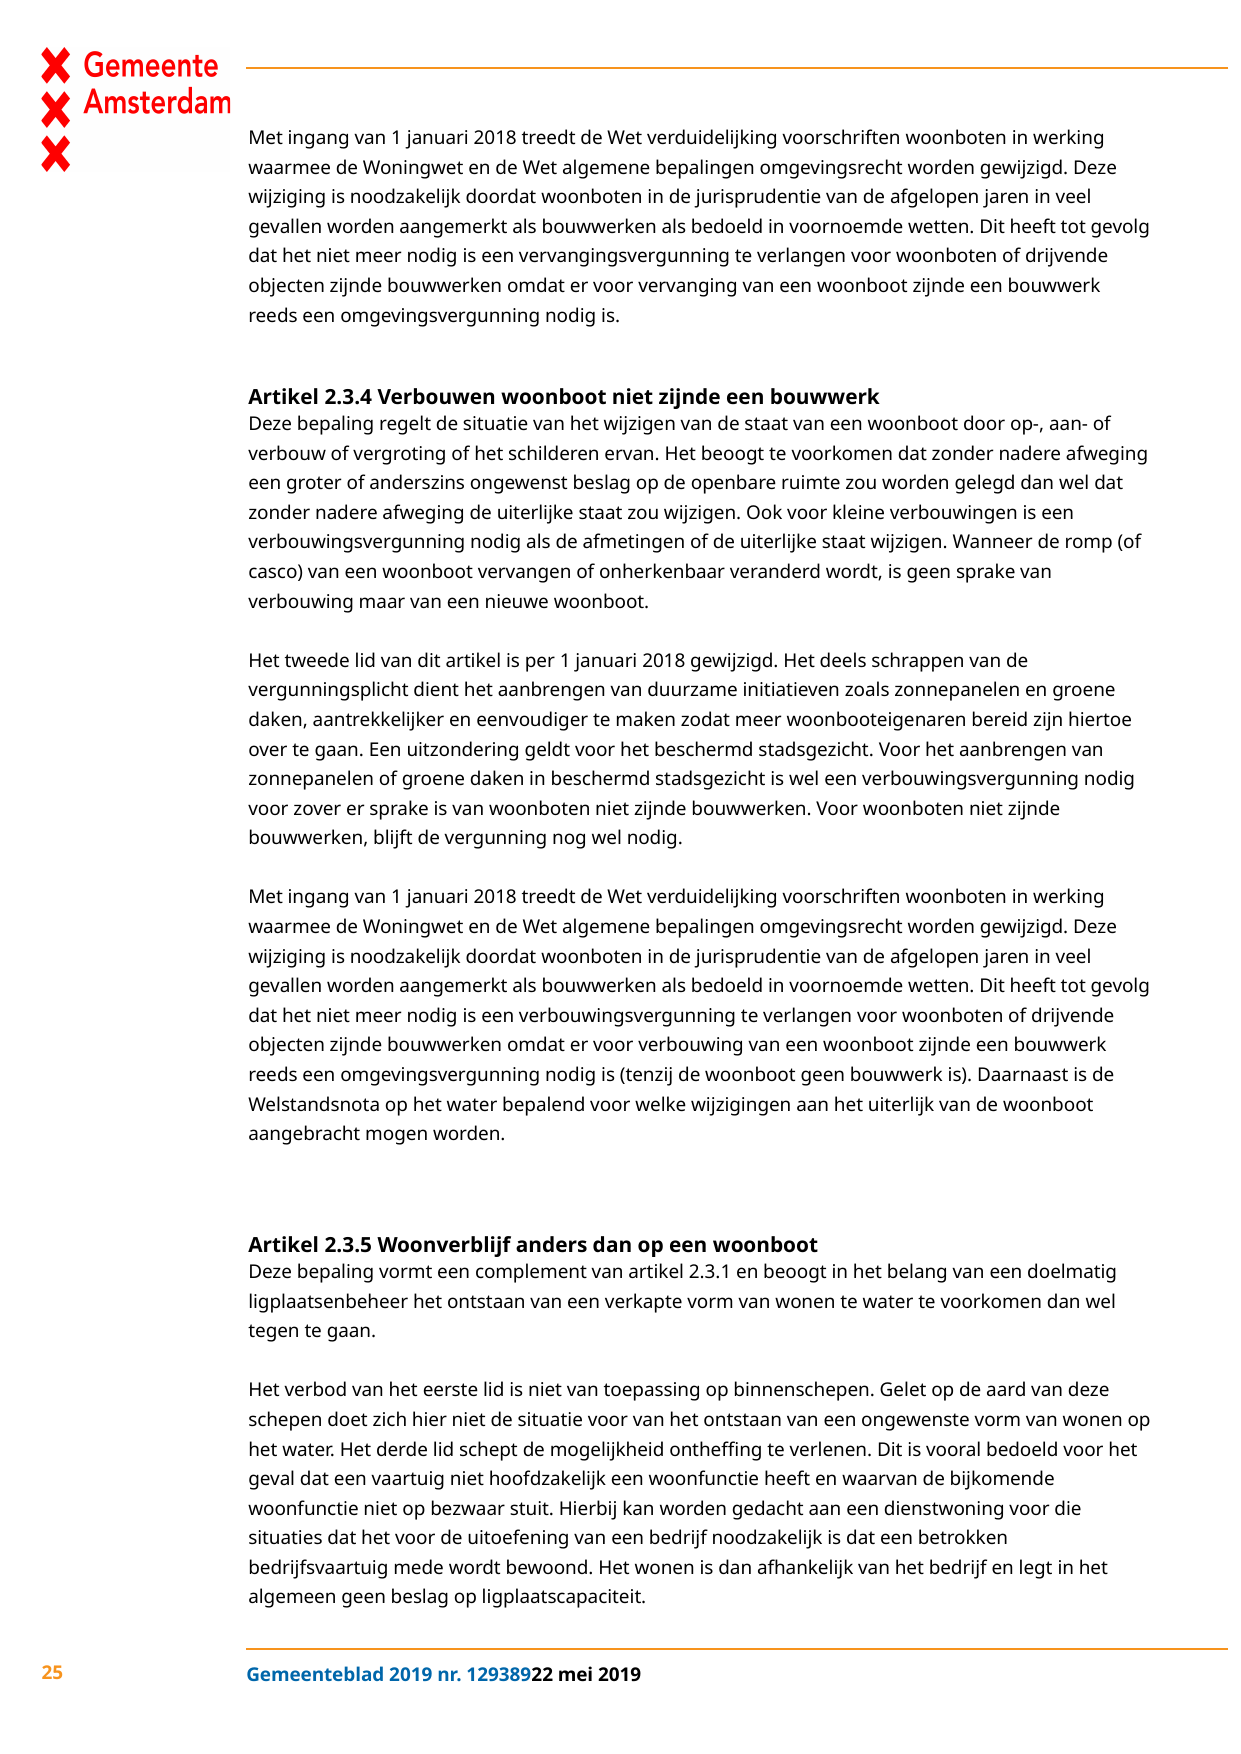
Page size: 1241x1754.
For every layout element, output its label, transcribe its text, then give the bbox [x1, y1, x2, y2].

text Deze bepaling vormt een complement van artikel 2.3.1 en beoogt in het belang van een doelmatig ligplaatsenbeheer het ontstaan van een verkapte vorm van wonen te water te voorkomen dan wel tegen te gaan. [248, 1258, 1152, 1343]
text Artikel 2.3.4 Verbouwen woonboot niet zijnde een bouwwerk [248, 382, 1152, 410]
text Het tweede lid van dit artikel is per 1 januari 2018 gewijzigd. Het deels schrappen van de vergunningsplicht dient het aanbrengen van duurzame initiatieven zoals zonnepanelen en groene daken, aantrekkelijker en eenvoudiger te maken zodat meer woonbooteigenaren bereid zijn hiertoe over te gaan. Een uitzondering geldt voor het beschermd stadsgezicht. Voor het aanbrengen van zonnepanelen of groene daken in beschermd stadsgezicht is wel een verbouwingsvergunning nodig voor zover er sprake is van woonboten niet zijnde bouwwerken. Voor woonboten niet zijnde bouwwerken, blijft de vergunning nog wel nodig. [248, 647, 1152, 850]
text Met ingang van 1 januari 2018 treedt de Wet verduidelijking voorschriften woonboten in werking waarmee de Woningwet en de Wet algemene bepalingen omgevingsrecht worden gewijzigd. Deze wijziging is noodzakelijk doordat woonboten in de jurisprudentie van de afgelopen jaren in veel gevallen worden aangemerkt als bouwwerken als bedoeld in voornoemde wetten. Dit heeft tot gevolg dat het niet meer nodig is een vervangingsvergunning te verlangen voor woonboten of drijvende objecten zijnde bouwwerken omdat er voor vervanging van een woonboot zijnde een bouwwerk reeds een omgevingsvergunning nodig is. [248, 124, 1152, 328]
text Het verbod van het eerste lid is niet van toepassing op binnenschepen. Gelet op de aard van deze schepen doet zich hier niet de situatie voor van het ontstaan van een ongewenste vorm van wonen op het water. Het derde lid schept de mogelijkheid ontheffing te verlenen. Dit is vooral bedoeld voor het geval dat een vaartuig niet hoofdzakelijk een woonfunctie heeft en waarvan de bijkomende woonfunctie niet op bezwaar stuit. Hierbij kan worden gedacht aan een dienstwoning voor die situaties dat het voor de uitoefening van een bedrijf noodzakelijk is dat een betrokken bedrijfsvaartuig mede wordt bewoond. Het wonen is dan afhankelijk van het bedrijf en legt in het algemeen geen beslag op ligplaatscapaciteit. [248, 1377, 1152, 1609]
text Met ingang van 1 januari 2018 treedt de Wet verduidelijking voorschriften woonboten in werking waarmee de Woningwet en de Wet algemene bepalingen omgevingsrecht worden gewijzigd. Deze wijziging is noodzakelijk doordat woonboten in de jurisprudentie van de afgelopen jaren in veel gevallen worden aangemerkt als bouwwerken als bedoeld in voornoemde wetten. Dit heeft tot gevolg dat het niet meer nodig is een verbouwingsvergunning te verlangen voor woonboten of drijvende objecten zijnde bouwwerken omdat er voor verbouwing van een woonboot zijnde een bouwwerk reeds een omgevingsvergunning nodig is (tenzij de woonboot geen bouwwerk is). Daarnaast is de Welstandsnota op het water bepalend voor welke wijzigingen aan het uiterlijk van de woonboot aangebracht mogen worden. [248, 884, 1152, 1146]
picture [41, 47, 231, 172]
text Deze bepaling regelt de situatie van het wijzigen van de staat van een woonboot door op-, aan- of verbouw of vergroting of het schilderen ervan. Het beoogt te voorkomen dat zonder nadere afweging een groter of anderszins ongewenst beslag op de openbare ruimte zou worden gelegd dan wel dat zonder nadere afweging de uiterlijke staat zou wijzigen. Ook voor kleine verbouwingen is een verbouwingsvergunning nodig als de afmetingen of de uiterlijke staat wijzigen. Wanneer de romp (of casco) van een woonboot vervangen of onherkenbaar veranderd wordt, is geen sprake van verbouwing maar van een nieuwe woonboot. [248, 410, 1152, 613]
text Artikel 2.3.5 Woonverblijf anders dan op een woonboot [248, 1230, 1152, 1258]
